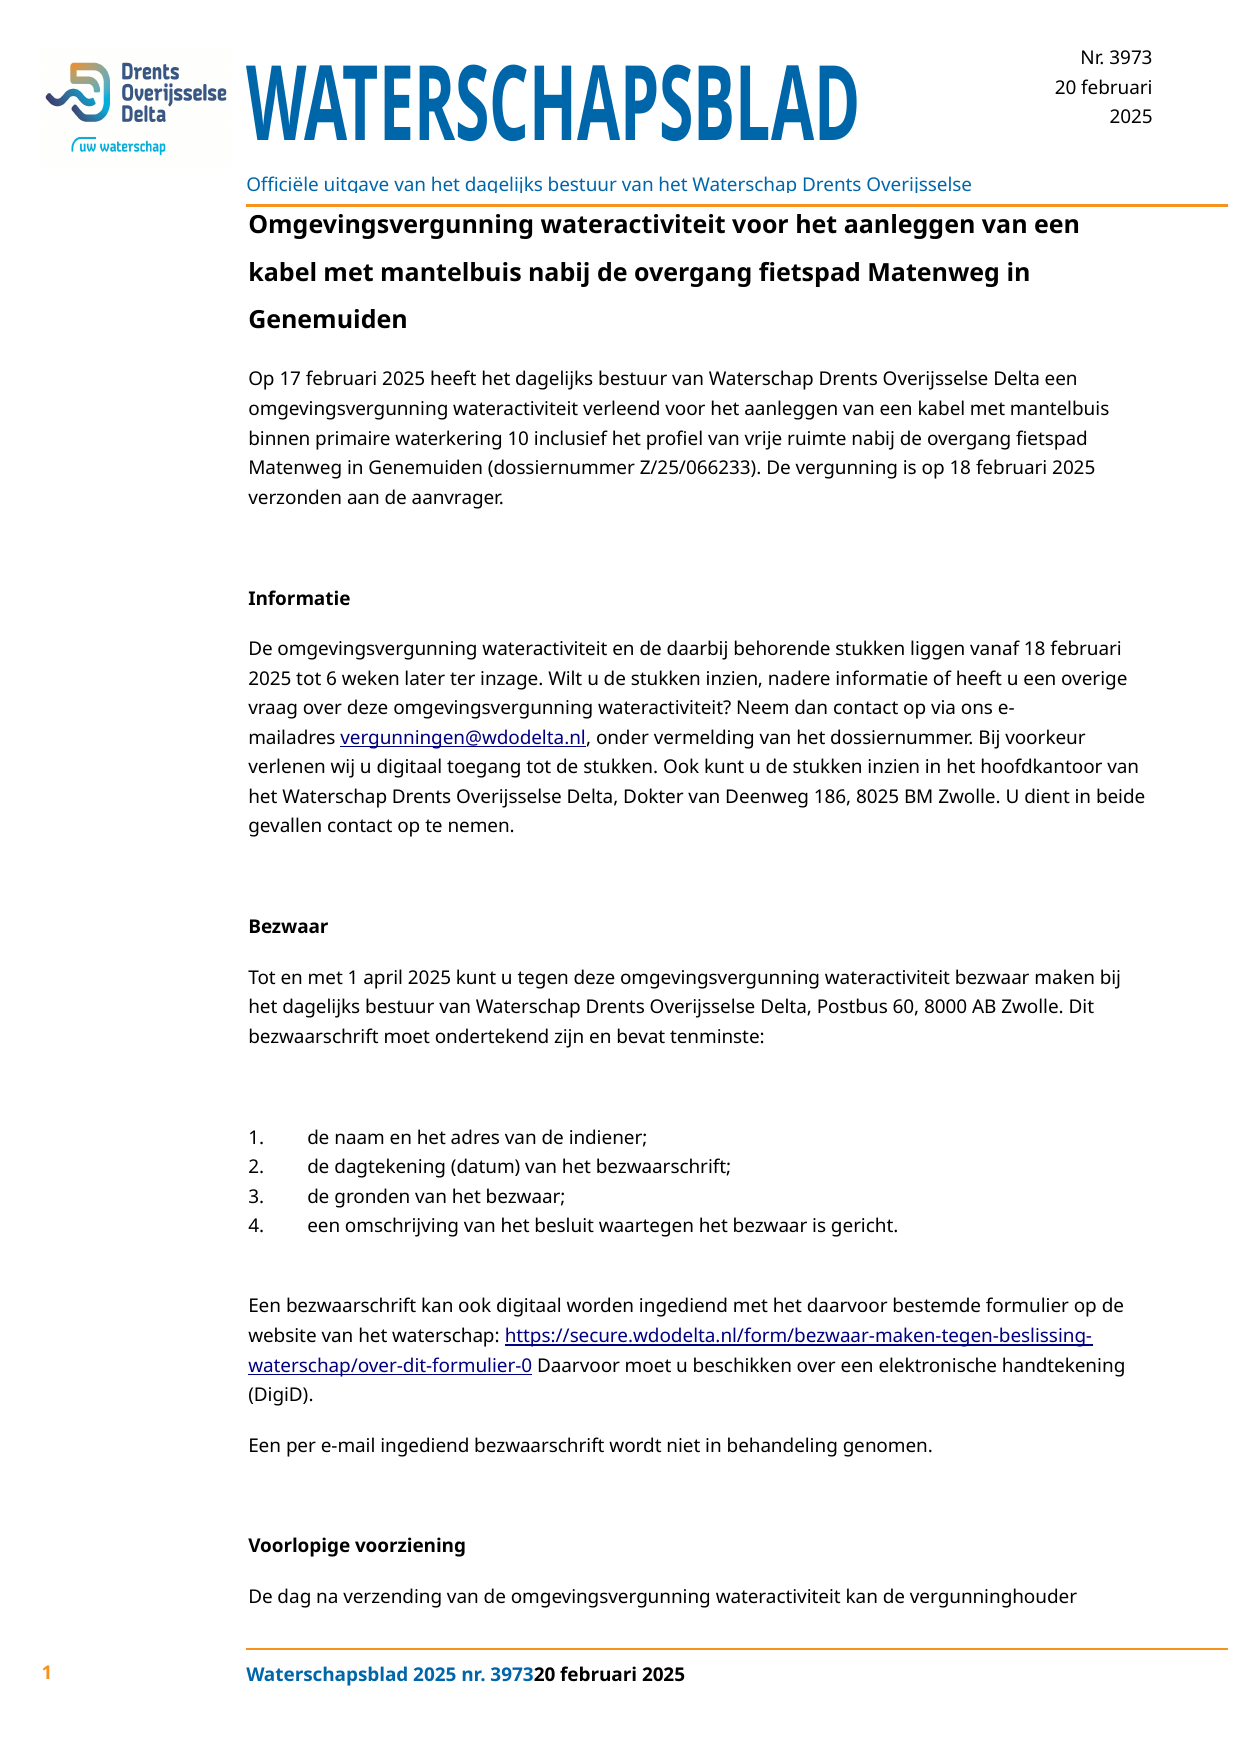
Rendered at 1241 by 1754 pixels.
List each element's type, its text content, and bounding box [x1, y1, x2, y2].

text Bezwaar [248, 913, 1152, 939]
text Omgevingsvergunning wateractiviteit voor het aanleggen van een kabel met mantelbuis nabij de overgang fietspad Matenweg in Genemuiden [248, 207, 1152, 336]
picture [41, 47, 231, 172]
list de naam en het adres van de indiener; [248, 1124, 1152, 1149]
list de gronden van het bezwaar; [248, 1183, 1152, 1209]
text Op 17 februari 2025 heeft het dagelijks bestuur van Waterschap Drents Overijsselse Delta een omgevingsvergunning wateractiviteit verleend voor het aanleggen van een kabel met mantelbuis binnen primaire waterkering 10 inclusief het profiel van vrije ruimte nabij de overgang fietspad Matenweg in Genemuiden (dossiernummer Z/25/066233). De vergunning is op 18 februari 2025 verzonden aan de aanvrager. [248, 366, 1152, 509]
text Voorlopige voorziening [248, 1533, 1152, 1558]
text Informatie [248, 585, 1152, 610]
text Tot en met 1 april 2025 kunt u tegen deze omgevingsvergunning wateractiviteit bezwaar maken bij het dagelijks bestuur van Waterschap Drents Overijsselse Delta, Postbus 60, 8000 AB Zwolle. Dit bezwaarschrift moet ondertekend zijn en bevat tenminste: [248, 964, 1152, 1049]
text Een per e-mail ingediend bezwaarschrift wordt niet in behandeling genomen. [248, 1432, 1152, 1457]
text De dag na verzending van de omgevingsvergunning wateractiviteit kan de vergunninghouder [248, 1583, 1152, 1609]
list een omschrijving van het besluit waartegen het bezwaar is gericht. [248, 1213, 1152, 1238]
text De omgevingsvergunning wateractiviteit en de daarbij behorende stukken liggen vanaf 18 februari 2025 tot 6 weken later ter inzage. Wilt u de stukken inzien, nadere informatie of heeft u een overige vraag over deze omgevingsvergunning wateractiviteit? Neem dan contact op via ons e-mailadres vergunningen@wdodelta.nl, onder vermelding van het dossiernummer. Bij voorkeur verlenen wij u digitaal toegang tot de stukken. Ook kunt u de stukken inzien in het hoofdkantoor van het Waterschap Drents Overijsselse Delta, Dokter van Deenweg 186, 8025 BM Zwolle. U dient in beide gevallen contact op te nemen. [248, 635, 1152, 838]
list de dagtekening (datum) van het bezwaarschrift; [248, 1153, 1152, 1179]
text Een bezwaarschrift kan ook digitaal worden ingediend met het daarvoor bestemde formulier op de website van het waterschap: https://secure.wdodelta.nl/form/bezwaar-maken-tegen-beslissing-waterschap/over-dit-formulier-0 Daarvoor moet u beschikken over een elektronische handtekening (DigiD). [248, 1293, 1152, 1407]
